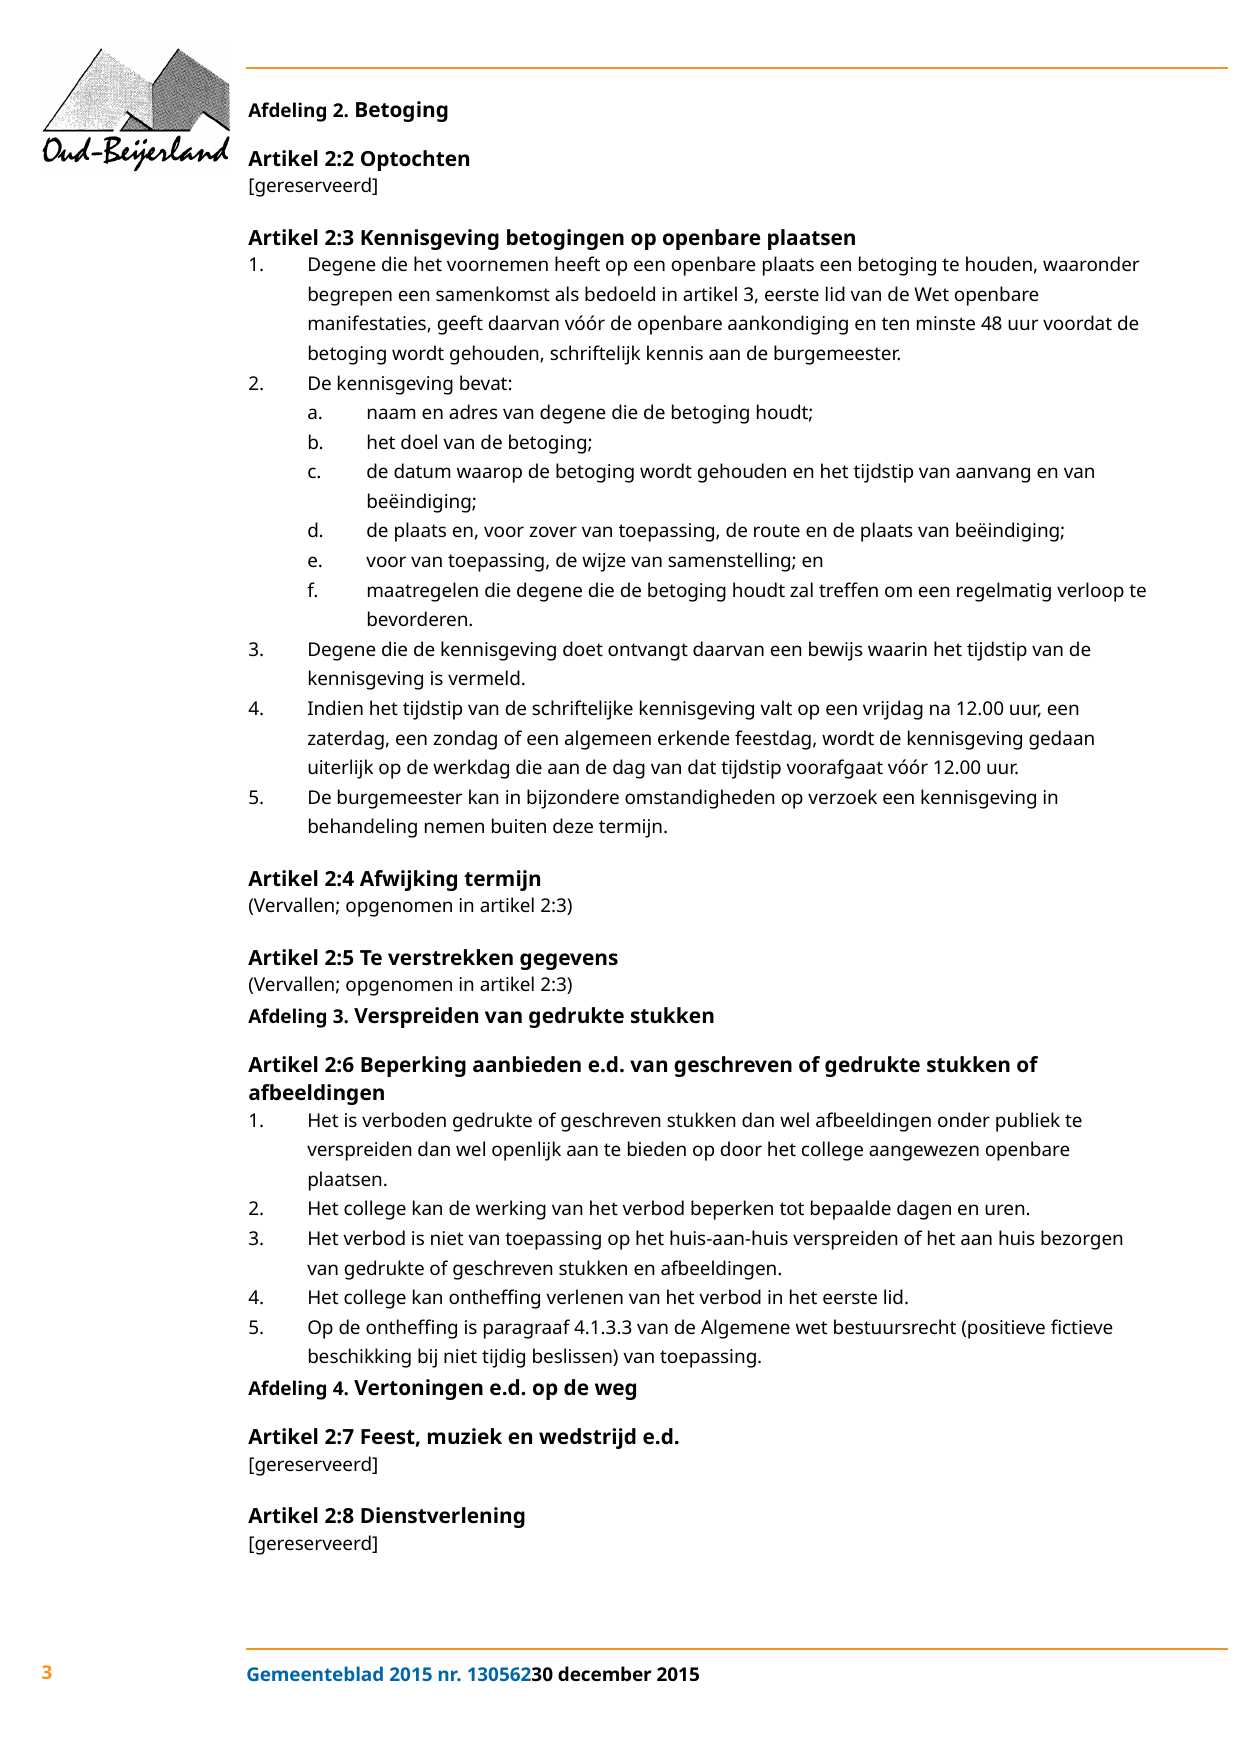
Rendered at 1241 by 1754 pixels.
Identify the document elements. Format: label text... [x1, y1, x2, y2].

list Op de ontheffing is paragraaf 4.1.3.3 van de Algemene wet bestuursrecht (positieve fictieve beschikking bij niet tijdig beslissen) van toepassing. [248, 1314, 1152, 1369]
list naam en adres van degene die de betoging houdt; [307, 399, 1152, 425]
list De kennisgeving bevat: [248, 370, 1152, 395]
list Het verbod is niet van toepassing op het huis-aan-huis verspreiden of het aan huis bezorgen van gedrukte of geschreven stukken en afbeeldingen. [248, 1225, 1152, 1281]
text Artikel 2:8 Dienstverlening [248, 1501, 1152, 1530]
list Degene die het voornemen heeft op een openbare plaats een betoging te houden, waaronder begrepen een samenkomst als bedoeld in artikel 3, eerste lid van de Wet openbare manifestaties, geeft daarvan vóór de openbare aankondiging en ten minste 48 uur voordat de betoging wordt gehouden, schriftelijk kennis aan de burgemeester. [248, 251, 1152, 366]
text Afdeling 4. Vertoningen e.d. op de weg [248, 1373, 1152, 1402]
text Afdeling 3. Verspreiden van gedrukte stukken [248, 1001, 1152, 1029]
text Artikel 2:2 Optochten [248, 144, 1152, 172]
text (Vervallen; opgenomen in artikel 2:3) [248, 971, 1152, 997]
list Het is verboden gedrukte of geschreven stukken dan wel afbeeldingen onder publiek te verspreiden dan wel openlijk aan te bieden op door het college aangewezen openbare plaatsen. [248, 1107, 1152, 1192]
list Het college kan ontheffing verlenen van het verbod in het eerste lid. [248, 1284, 1152, 1310]
text Artikel 2:4 Afwijking termijn [248, 864, 1152, 892]
list de plaats en, voor zover van toepassing, de route en de plaats van beëindiging; [307, 518, 1152, 543]
text Artikel 2:7 Feest, muziek en wedstrijd e.d. [248, 1422, 1152, 1451]
list het doel van de betoging; [307, 429, 1152, 454]
list maatregelen die degene die de betoging houdt zal treffen om een regelmatig verloop te bevorderen. [307, 577, 1152, 632]
picture [41, 47, 231, 172]
text [gereserveerd] [248, 1530, 1152, 1555]
list Het college kan de werking van het verbod beperken tot bepaalde dagen en uren. [248, 1196, 1152, 1221]
list de datum waarop de betoging wordt gehouden en het tijdstip van aanvang en van beëindiging; [307, 458, 1152, 514]
text Artikel 2:5 Te verstrekken gegevens [248, 943, 1152, 971]
text (Vervallen; opgenomen in artikel 2:3) [248, 892, 1152, 918]
text Afdeling 2. Betoging [248, 95, 1152, 123]
text [gereserveerd] [248, 1451, 1152, 1477]
text Artikel 2:3 Kennisgeving betogingen op openbare plaatsen [248, 223, 1152, 251]
list Degene die de kennisgeving doet ontvangt daarvan een bewijs waarin het tijdstip van de kennisgeving is vermeld. [248, 636, 1152, 691]
text [gereserveerd] [248, 172, 1152, 198]
list Indien het tijdstip van de schriftelijke kennisgeving valt op een vrijdag na 12.00 uur, een zaterdag, een zondag of een algemeen erkende feestdag, wordt de kennisgeving gedaan uiterlijk op de werkdag die aan de dag van dat tijdstip voorafgaat vóór 12.00 uur. [248, 695, 1152, 780]
text Artikel 2:6 Beperking aanbieden e.d. van geschreven of gedrukte stukken of afbeeldingen [248, 1050, 1152, 1107]
list voor van toepassing, de wijze van samenstelling; en [307, 547, 1152, 573]
list De burgemeester kan in bijzondere omstandigheden op verzoek een kennisgeving in behandeling nemen buiten deze termijn. [248, 784, 1152, 839]
